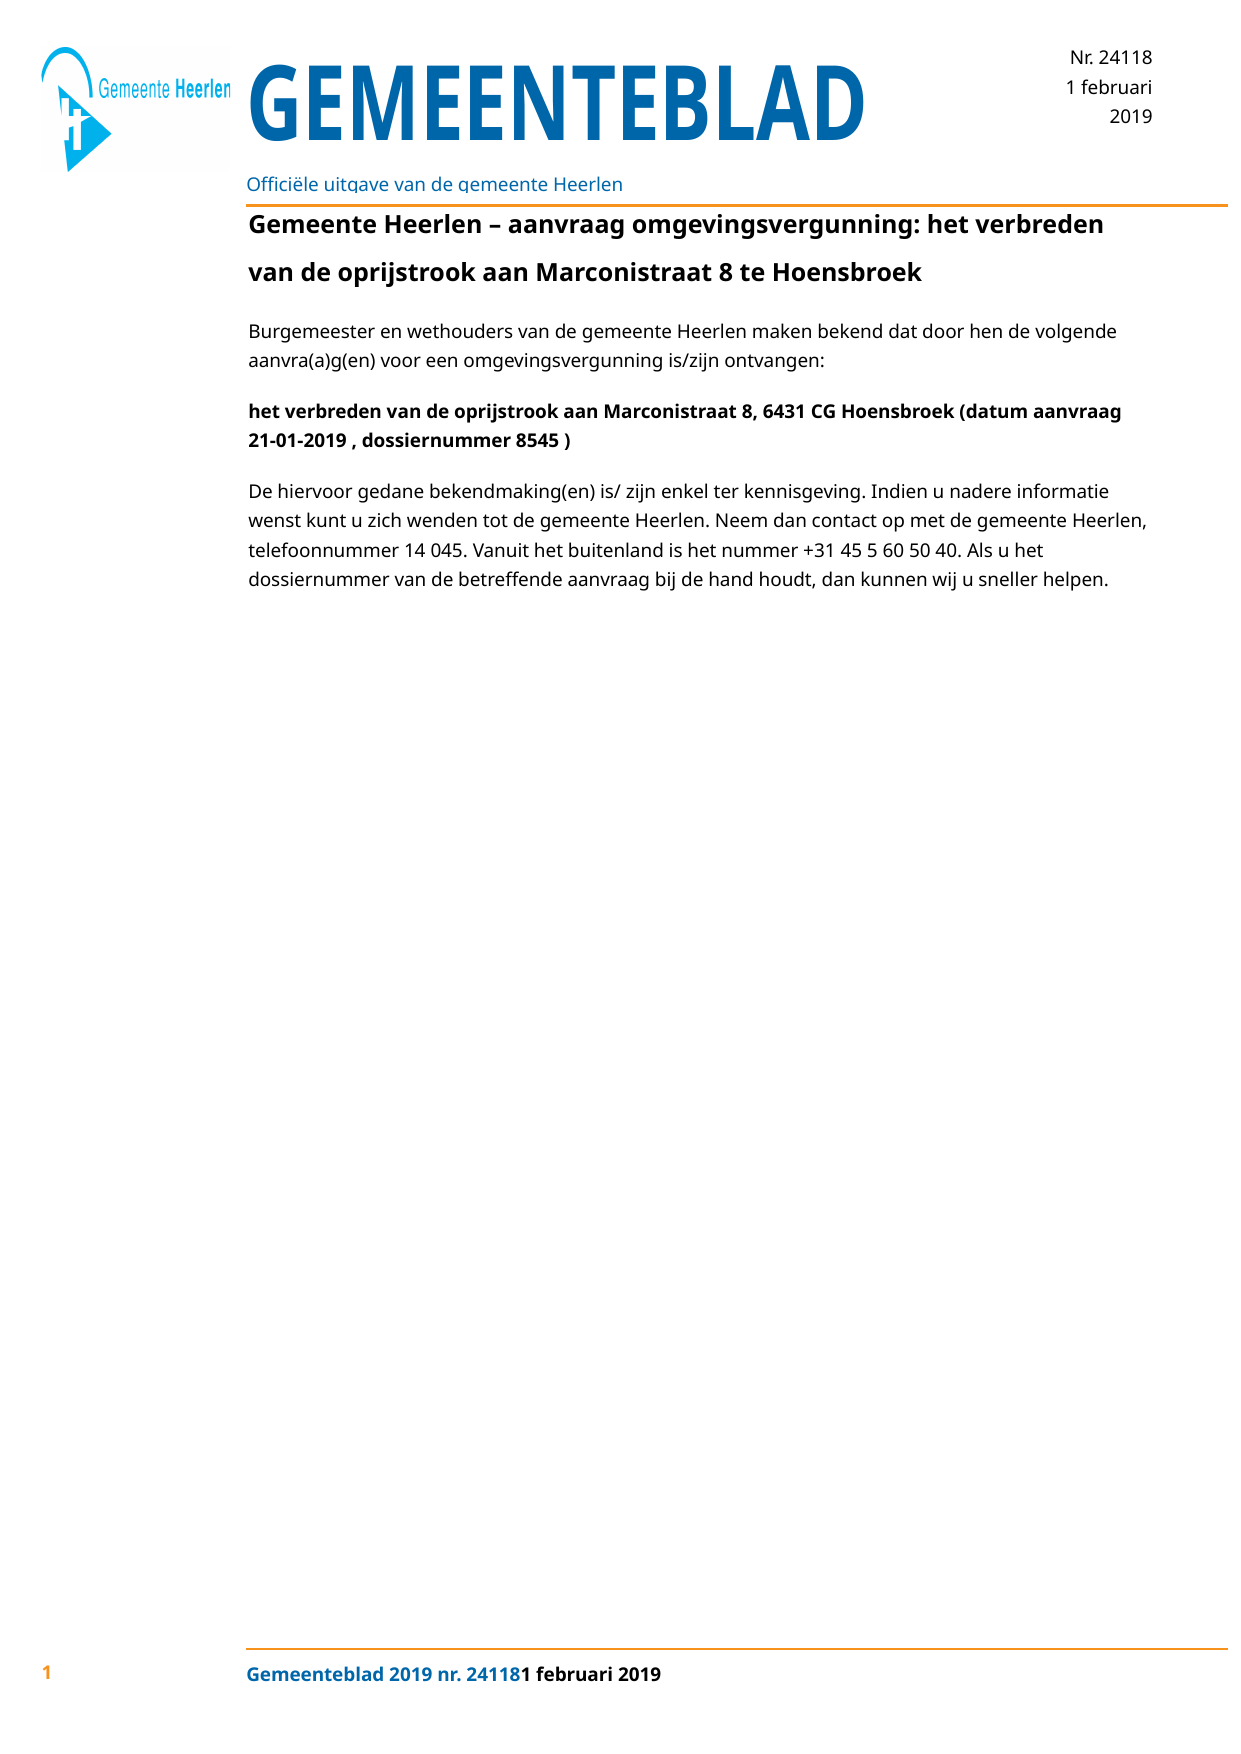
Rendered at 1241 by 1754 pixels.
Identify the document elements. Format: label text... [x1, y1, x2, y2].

picture [41, 47, 231, 172]
text het verbreden van de oprijstrook aan Marconistraat 8, 6431 CG Hoensbroek (datum aanvraag 21-01-2019 , dossiernummer 8545 ) [248, 398, 1152, 453]
picture [41, 47, 58, 70]
text De hiervoor gedane bekendmaking(en) is/ zijn enkel ter kennisgeving. Indien u nadere informatie wenst kunt u zich wenden tot de gemeente Heerlen. Neem dan contact op met de gemeente Heerlen, telefoonnummer 14 045. Vanuit het buitenland is het nummer +31 45 5 60 50 40. Als u het dossiernummer van de betreffende aanvraag bij de hand houdt, dan kunnen wij u sneller helpen. [248, 478, 1152, 592]
text Gemeente Heerlen – aanvraag omgevingsvergunning: het verbreden van de oprijstrook aan Marconistraat 8 te Hoensbroek [248, 207, 1152, 288]
text Burgemeester en wethouders van de gemeente Heerlen maken bekend dat door hen de volgende aanvra(a)g(en) voor een omgevingsvergunning is/zijn ontvangen: [248, 318, 1152, 373]
